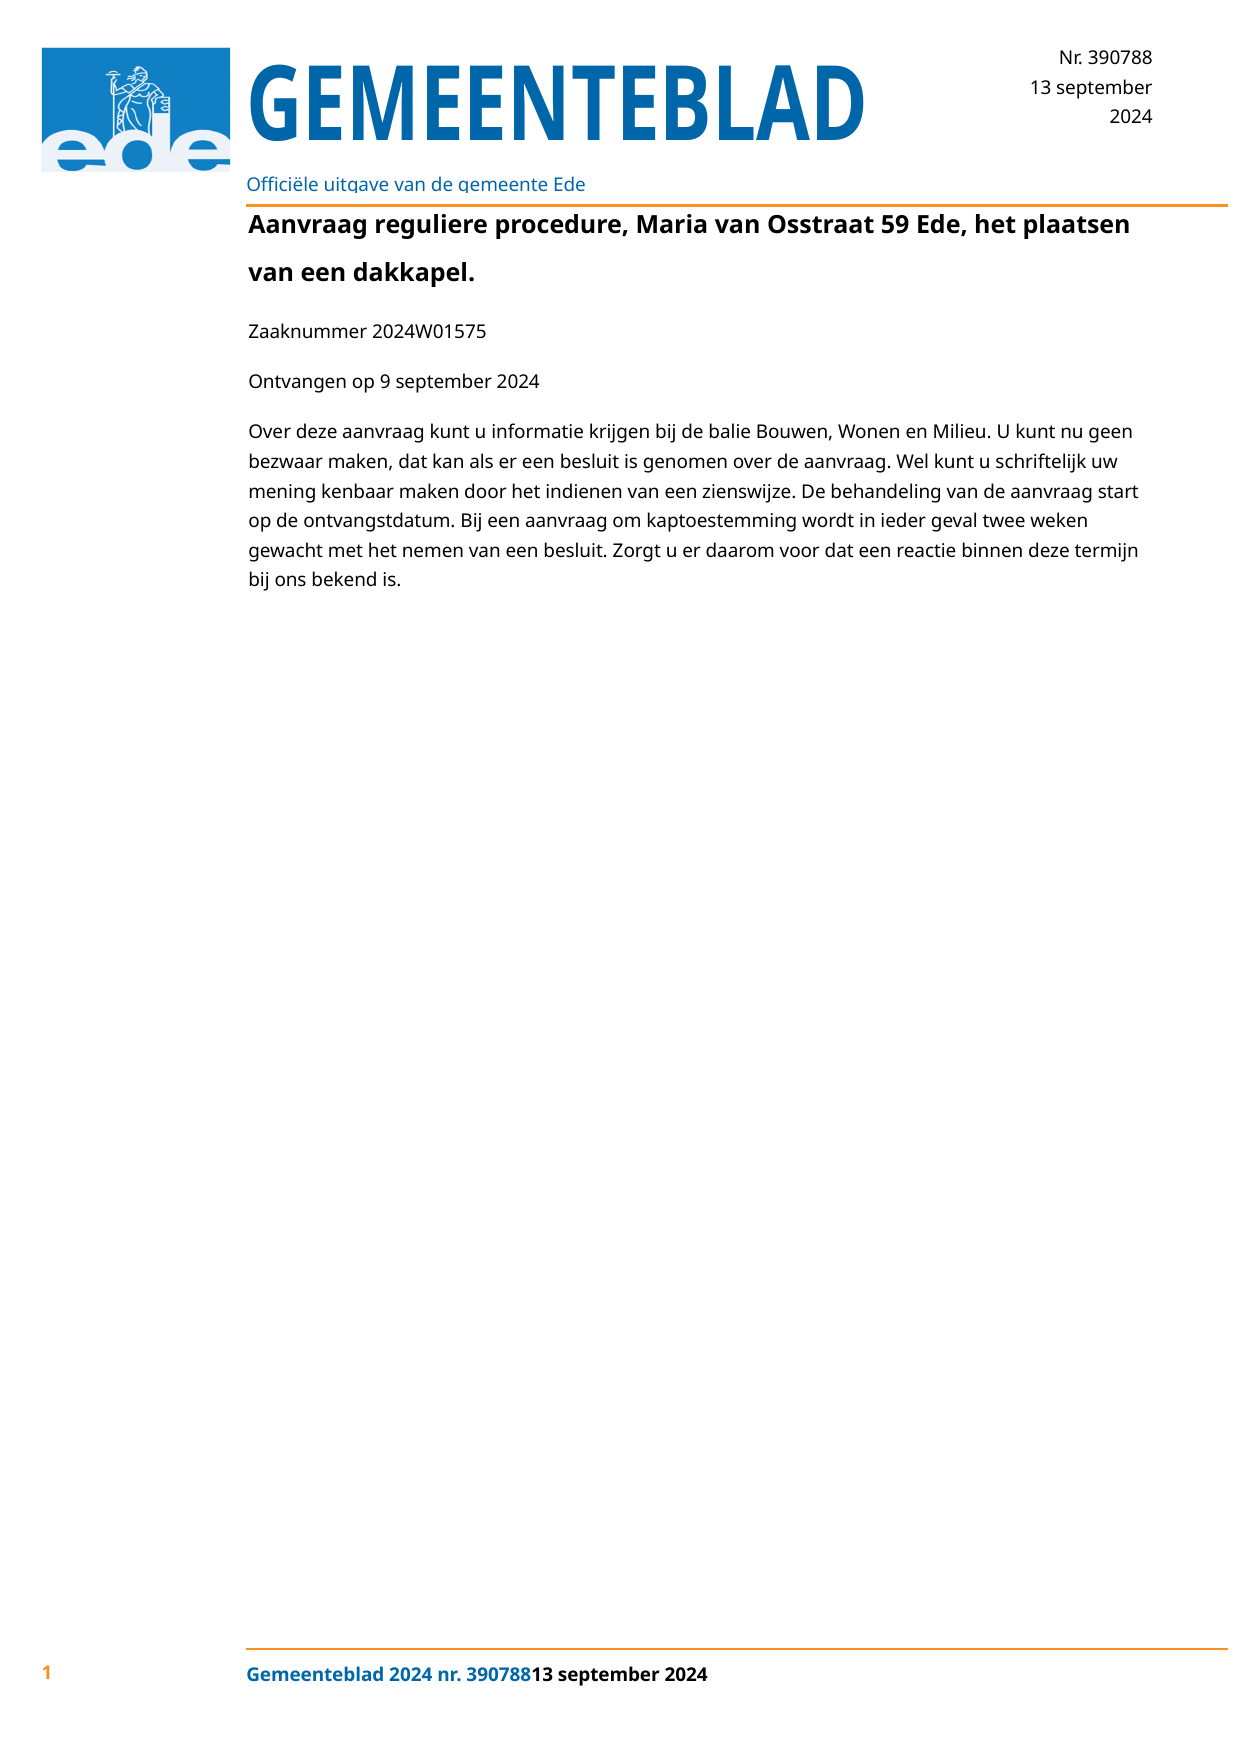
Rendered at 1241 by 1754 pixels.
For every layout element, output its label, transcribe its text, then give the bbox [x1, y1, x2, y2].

picture [41, 47, 231, 172]
text Aanvraag reguliere procedure, Maria van Osstraat 59 Ede, het plaatsen van een dakkapel. [248, 207, 1152, 288]
text Over deze aanvraag kunt u informatie krijgen bij de balie Bouwen, Wonen en Milieu. U kunt nu geen bezwaar maken, dat kan als er een besluit is genomen over de aanvraag. Wel kunt u schriftelijk uw mening kenbaar maken door het indienen van een zienswijze. De behandeling van de aanvraag start op de ontvangstdatum. Bij een aanvraag om kaptoestemming wordt in ieder geval twee weken gewacht met het nemen van een besluit. Zorgt u er daarom voor dat een reactie binnen deze termijn bij ons bekend is. [248, 419, 1152, 592]
text Ontvangen op 9 september 2024 [248, 368, 1152, 394]
text Zaaknummer 2024W01575 [248, 318, 1152, 344]
